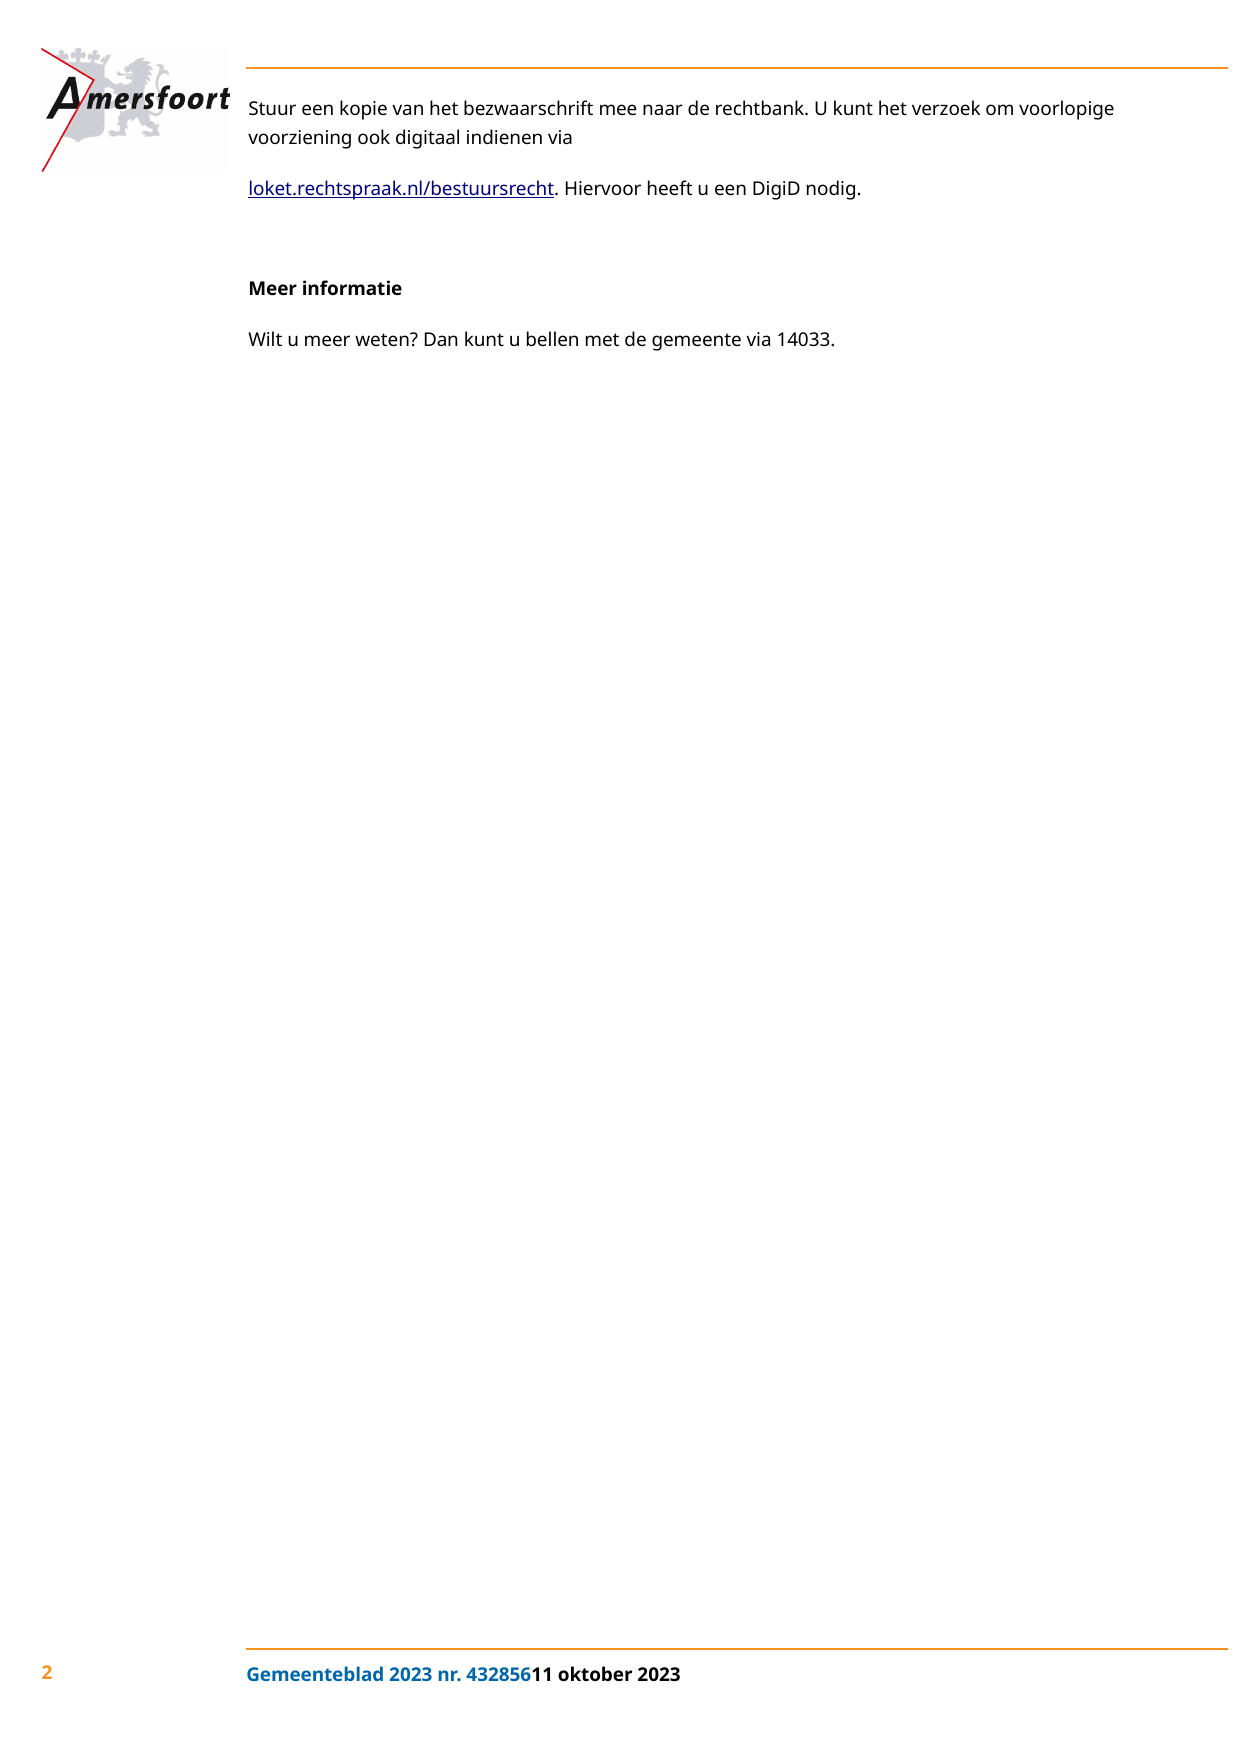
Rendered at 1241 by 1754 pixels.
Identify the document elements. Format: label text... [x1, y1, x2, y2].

picture [41, 47, 231, 172]
text Stuur een kopie van het bezwaarschrift mee naar de rechtbank. U kunt het verzoek om voorlopige voorziening ook digitaal indienen via [248, 95, 1152, 150]
text loket.rechtspraak.nl/bestuursrecht. Hiervoor heeft u een DigiD nodig. [248, 175, 1152, 201]
text Wilt u meer weten? Dan kunt u bellen met de gemeente via 14033. [248, 326, 1152, 352]
text Meer informatie [248, 276, 1152, 301]
